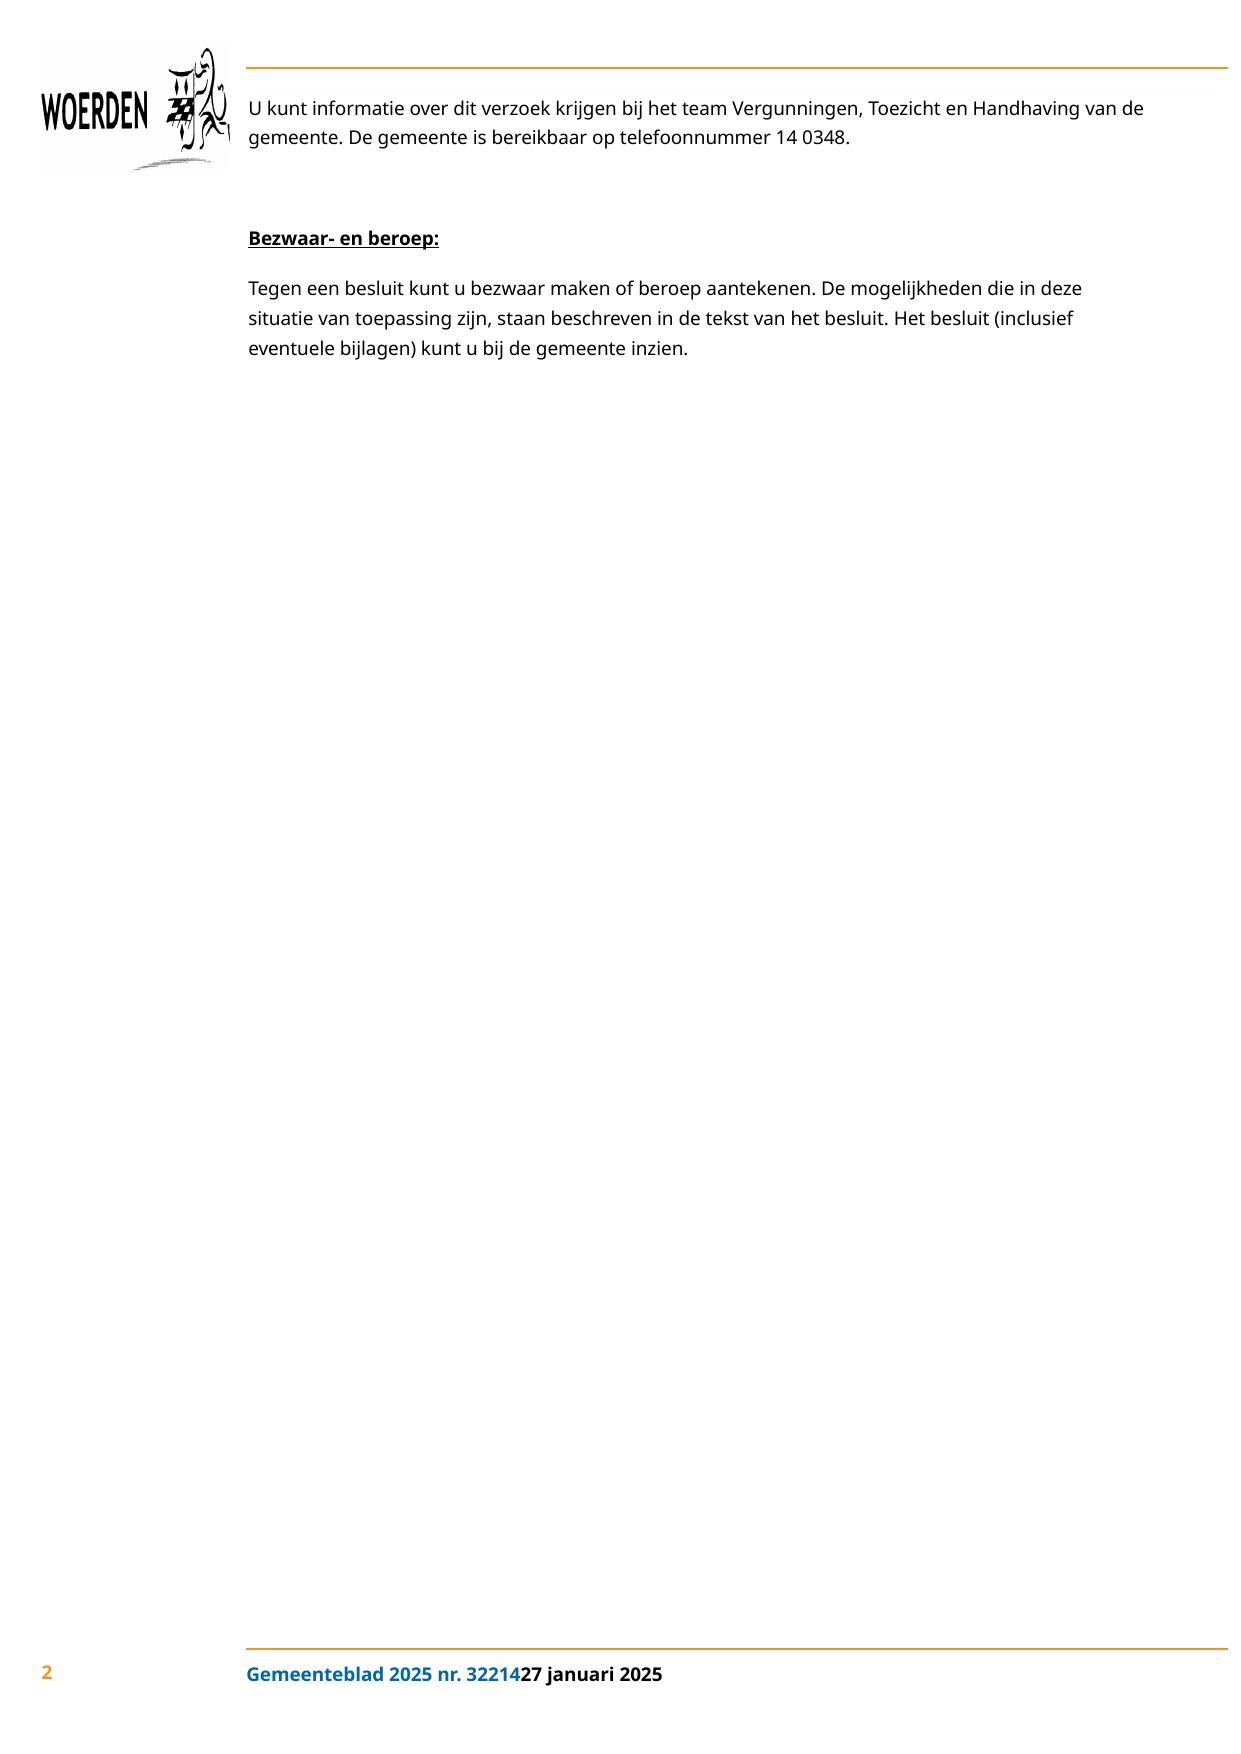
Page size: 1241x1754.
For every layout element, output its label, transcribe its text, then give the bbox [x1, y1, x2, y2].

text Tegen een besluit kunt u bezwaar maken of beroep aantekenen. De mogelijkheden die in deze situatie van toepassing zijn, staan beschreven in de tekst van het besluit. Het besluit (inclusief eventuele bijlagen) kunt u bij de gemeente inzien. [248, 276, 1152, 361]
picture [41, 47, 231, 172]
text U kunt informatie over dit verzoek krijgen bij het team Vergunningen, Toezicht en Handhaving van de gemeente. De gemeente is bereikbaar op telefoonnummer 14 0348. [248, 95, 1152, 150]
text Bezwaar- en beroep: [248, 225, 1152, 251]
